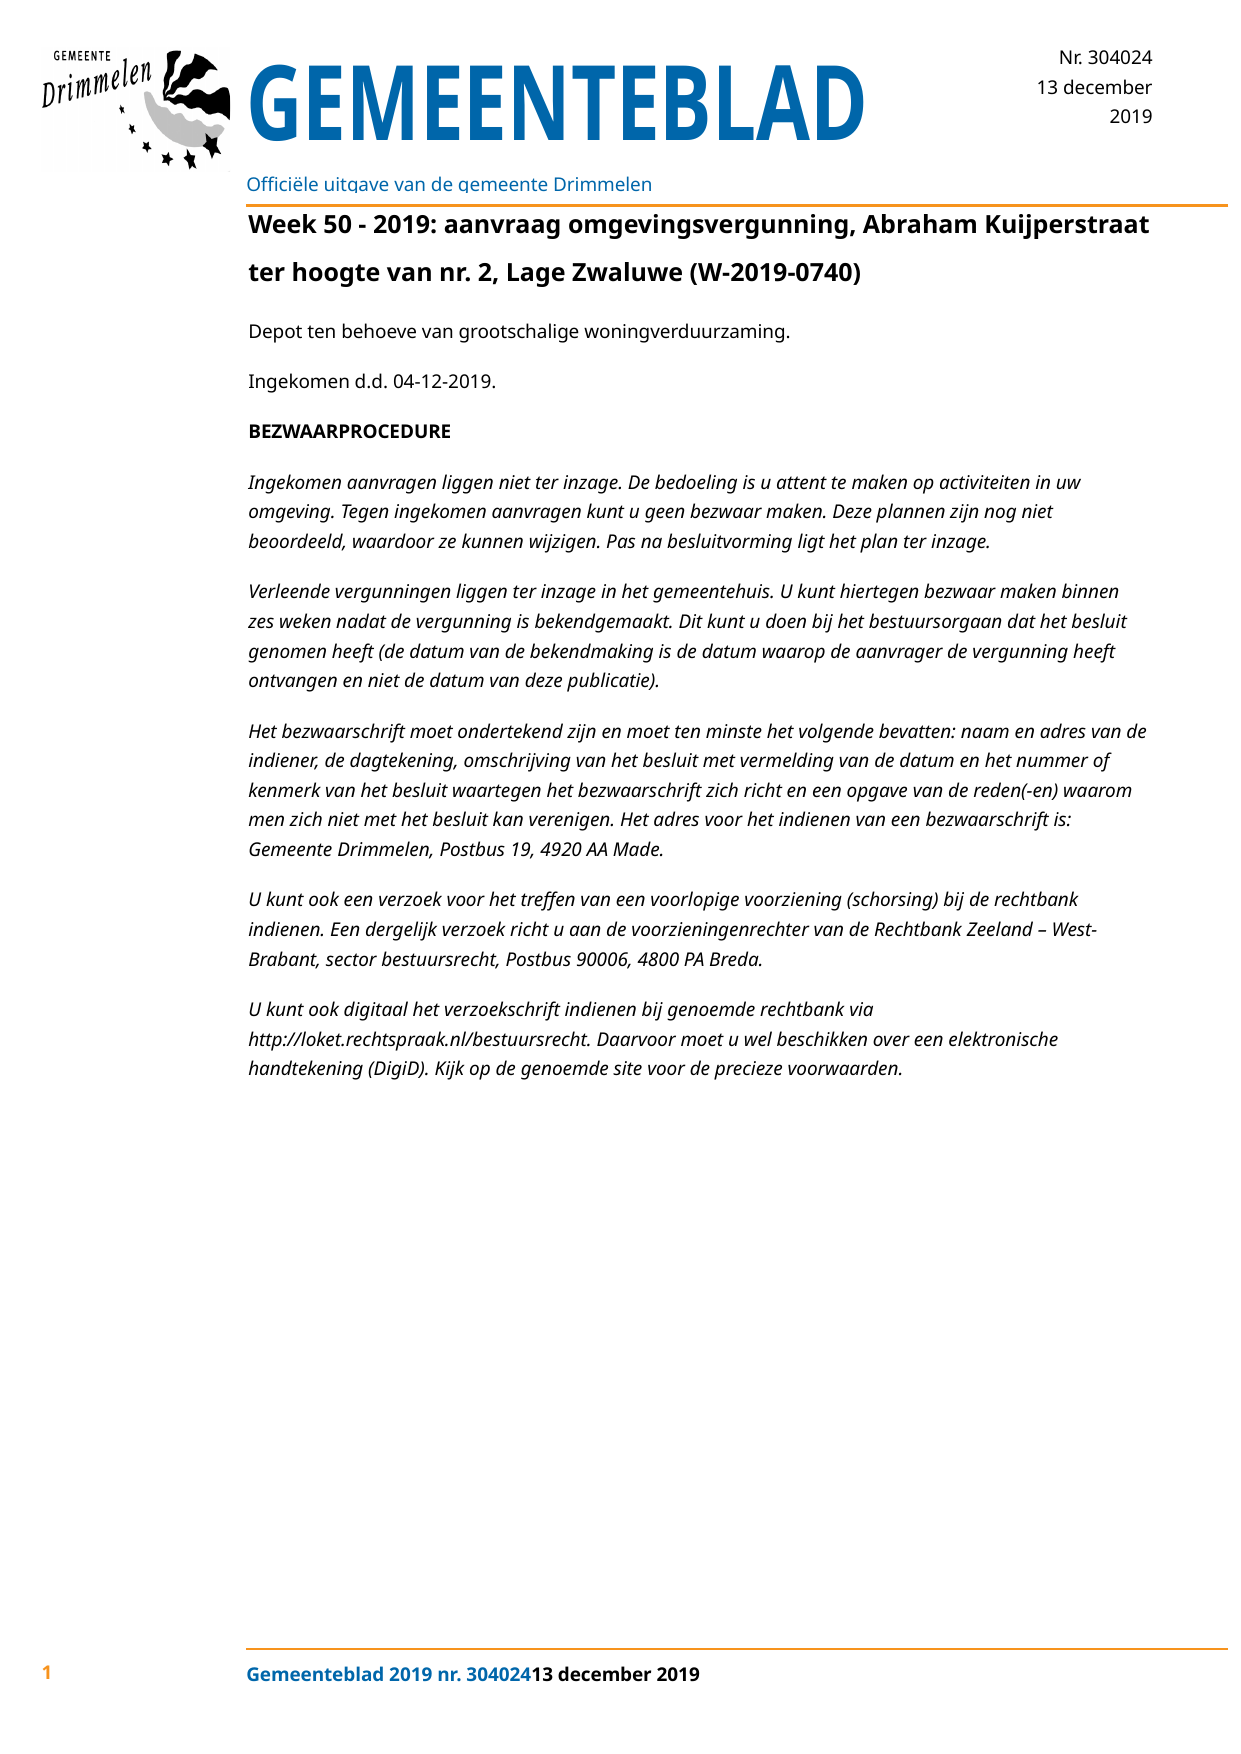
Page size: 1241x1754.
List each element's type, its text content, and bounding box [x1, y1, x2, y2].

text Het bezwaarschrift moet ondertekend zijn en moet ten minste het volgende bevatten: naam en adres van de indiener, de dagtekening, omschrijving van het besluit met vermelding van de datum en het nummer of kenmerk van het besluit waartegen het bezwaarschrift zich richt en een opgave van de reden(-en) waarom men zich niet met het besluit kan verenigen. Het adres voor het indienen van een bezwaarschrift is: Gemeente Drimmelen, Postbus 19, 4920 AA Made. [248, 718, 1152, 862]
text Week 50 - 2019: aanvraag omgevingsvergunning, Abraham Kuijperstraat ter hoogte van nr. 2, Lage Zwaluwe (W-2019-0740) [248, 207, 1152, 288]
text U kunt ook een verzoek voor het treffen van een voorlopige voorziening (schorsing) bij de rechtbank indienen. Een dergelijk verzoek richt u aan de voorzieningenrechter van de Rechtbank Zeeland – West-Brabant, sector bestuursrecht, Postbus 90006, 4800 PA Breda. [248, 887, 1152, 972]
text Ingekomen aanvragen liggen niet ter inzage. De bedoeling is u attent te maken op activiteiten in uw omgeving. Tegen ingekomen aanvragen kunt u geen bezwaar maken. Deze plannen zijn nog niet beoordeeld, waardoor ze kunnen wijzigen. Pas na besluitvorming ligt het plan ter inzage. [248, 469, 1152, 554]
text Verleende vergunningen liggen ter inzage in het gemeentehuis. U kunt hiertegen bezwaar maken binnen zes weken nadat de vergunning is bekendgemaakt. Dit kunt u doen bij het bestuursorgaan dat het besluit genomen heeft (de datum van de bekendmaking is de datum waarop de aanvrager de vergunning heeft ontvangen en niet de datum van deze publicatie). [248, 579, 1152, 693]
text Ingekomen d.d. 04-12-2019. [248, 368, 1152, 394]
text U kunt ook digitaal het verzoekschrift indienen bij genoemde rechtbank via http://loket.rechtspraak.nl/bestuursrecht. Daarvoor moet u wel beschikken over een elektronische handtekening (DigiD). Kijk op de genoemde site voor de precieze voorwaarden. [248, 996, 1152, 1081]
picture [41, 47, 231, 172]
text Depot ten behoeve van grootschalige woningverduurzaming. [248, 318, 1152, 344]
text BEZWAARPROCEDURE [248, 419, 1152, 444]
